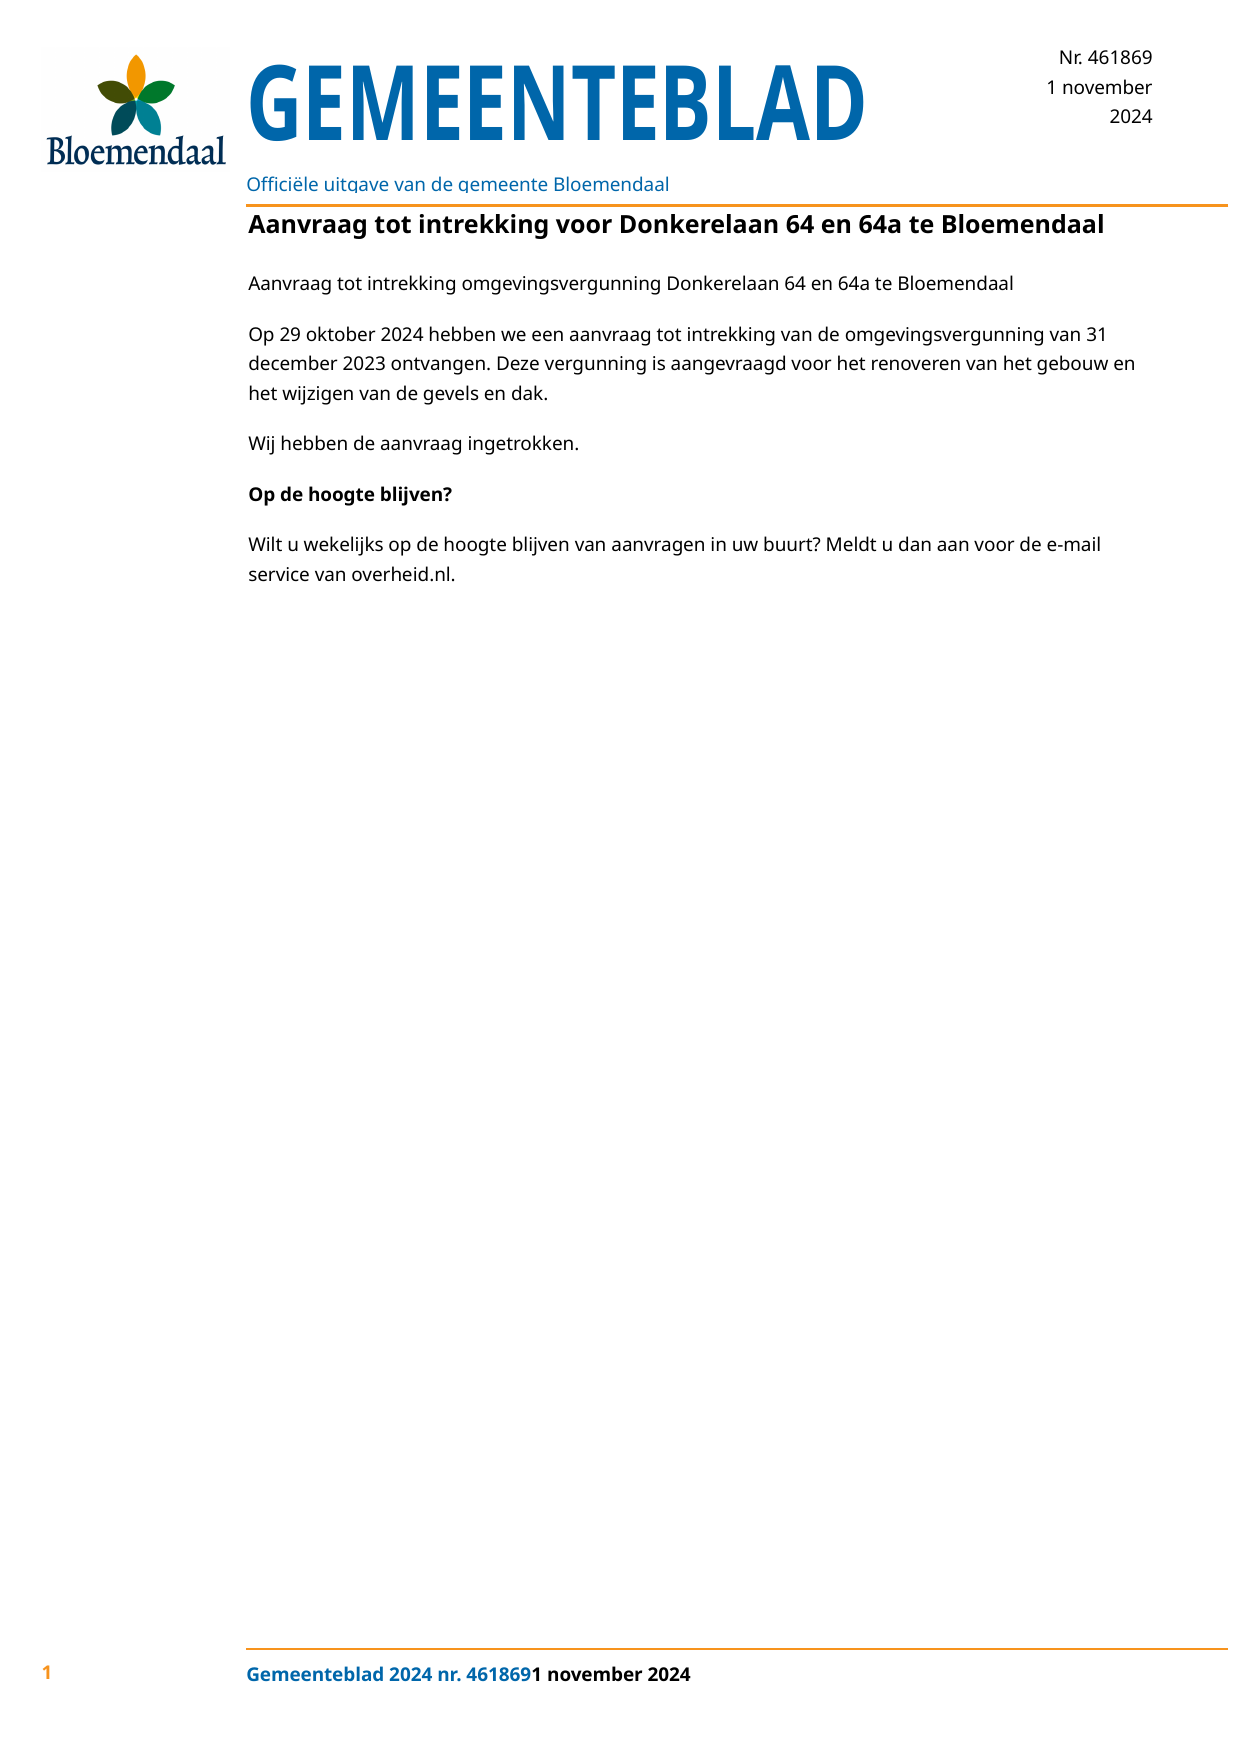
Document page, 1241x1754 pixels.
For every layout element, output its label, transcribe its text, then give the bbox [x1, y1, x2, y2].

text Aanvraag tot intrekking omgevingsvergunning Donkerelaan 64 en 64a te Bloemendaal [248, 270, 1152, 296]
text Op de hoogte blijven? [248, 481, 1152, 506]
text Op 29 oktober 2024 hebben we een aanvraag tot intrekking van de omgevingsvergunning van 31 december 2023 ontvangen. Deze vergunning is aangevraagd voor het renoveren van het gebouw en het wijzigen van de gevels en dak. [248, 321, 1152, 406]
text Wij hebben de aanvraag ingetrokken. [248, 430, 1152, 456]
text Wilt u wekelijks op de hoogte blijven van aanvragen in uw buurt? Meldt u dan aan voor de e-mail service van overheid.nl. [248, 531, 1152, 586]
picture [41, 47, 231, 172]
text Aanvraag tot intrekking voor Donkerelaan 64 en 64a te Bloemendaal [248, 207, 1152, 241]
